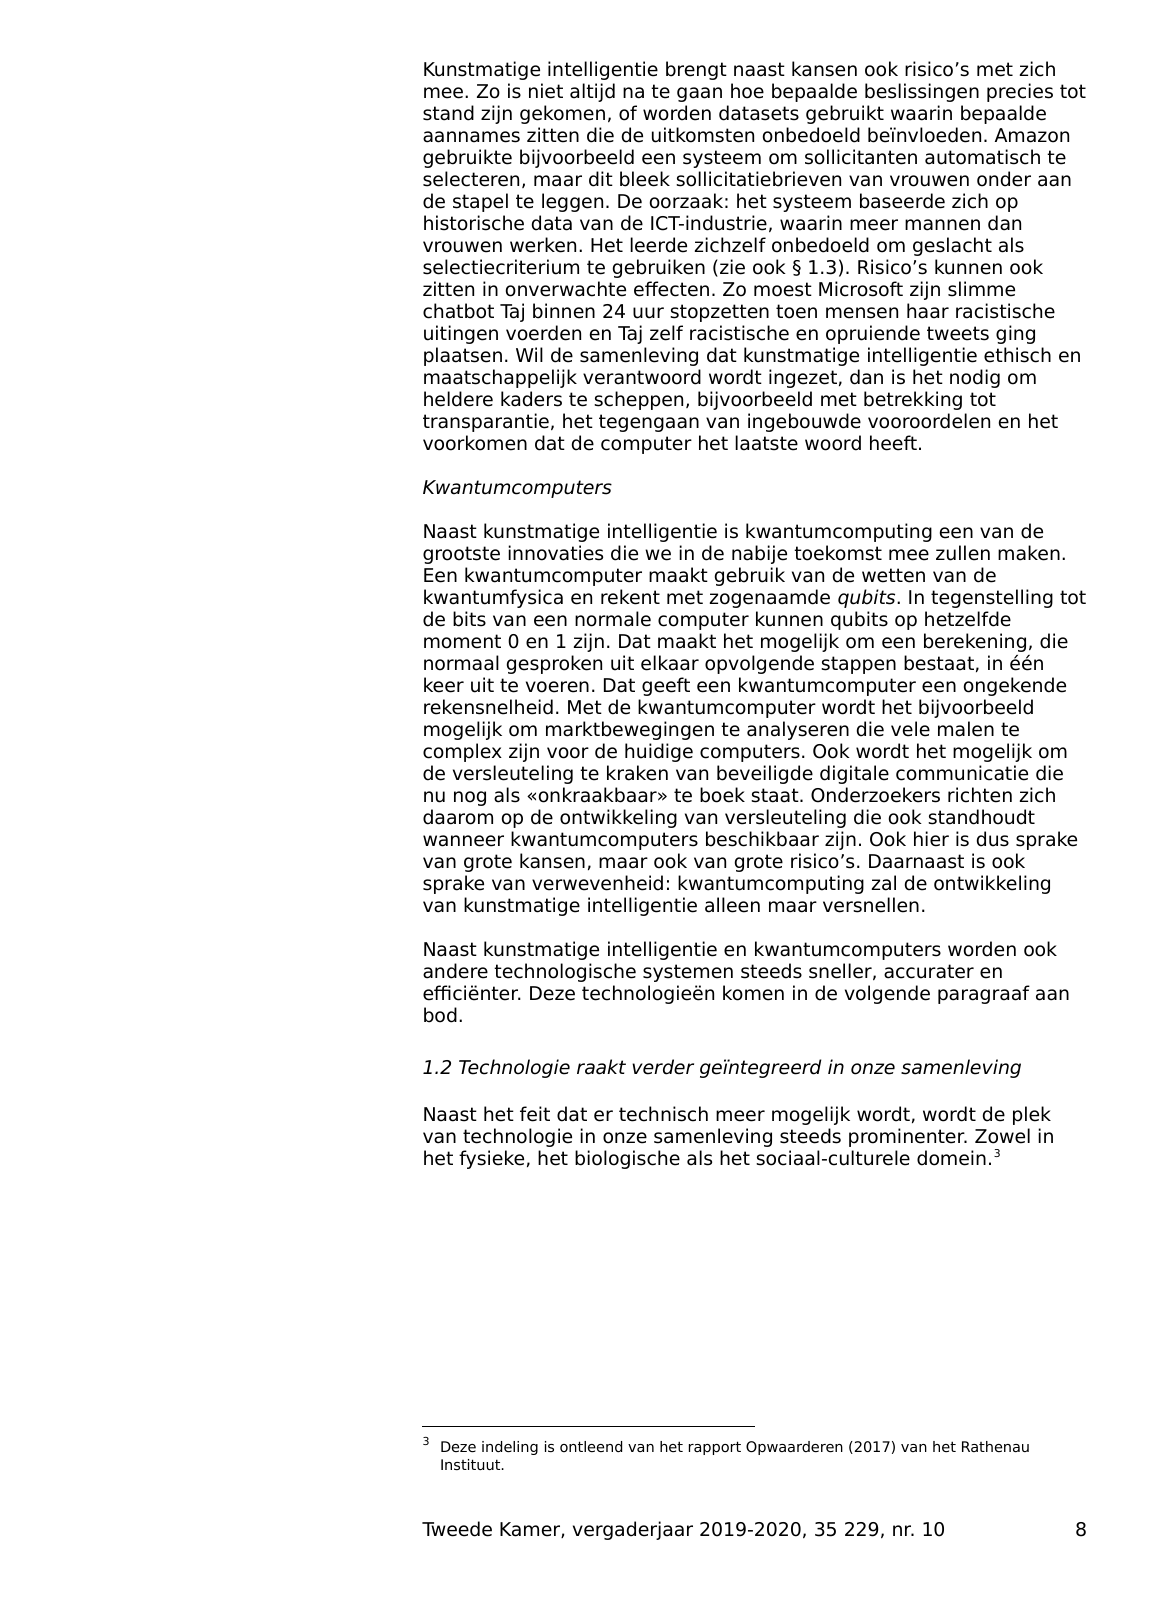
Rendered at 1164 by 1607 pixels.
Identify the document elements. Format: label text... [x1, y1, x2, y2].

text Naast kunstmatige intelligentie is kwantumcomputing een van de grootste innovaties die we in de nabije toekomst mee zullen maken. Een kwantumcomputer maakt gebruik van de wetten van de kwantumfysica en rekent met zogenaamde qubits. In tegenstelling tot de bits van een normale computer kunnen qubits op hetzelfde moment 0 en 1 zijn. Dat maakt het mogelijk om een berekening, die normaal gesproken uit elkaar opvolgende stappen bestaat, in één keer uit te voeren. Dat geeft een kwantumcomputer een ongekende rekensnelheid. Met de kwantumcomputer wordt het bijvoorbeeld mogelijk om marktbewegingen te analyseren die vele malen te complex zijn voor de huidige computers. Ook wordt het mogelijk om de versleuteling te kraken van beveiligde digitale communicatie die nu nog als «onkraakbaar» te boek staat. Onderzoekers richten zich daarom op de ontwikkeling van versleuteling die ook standhoudt wanneer kwantumcomputers beschikbaar zijn. Ook hier is dus sprake van grote kansen, maar ook van grote risico’s. Daarnaast is ook sprake van verwevenheid: kwantumcomputing zal de ontwikkeling van kunstmatige intelligentie alleen maar versnellen. [422, 521, 1087, 917]
subtitle 1.2 Technologie raakt verder geïntegreerd in onze samenleving [422, 1057, 1087, 1079]
text Naast het feit dat er technisch meer mogelijk wordt, wordt de plek van technologie in onze samenleving steeds prominenter. Zowel in het fysieke, het biologische als het sociaal-culturele domein. [422, 1104, 1087, 1170]
text Kunstmatige intelligentie brengt naast kansen ook risico’s met zich mee. Zo is niet altijd na te gaan hoe bepaalde beslissingen precies tot stand zijn gekomen, of worden datasets gebruikt waarin bepaalde aannames zitten die de uitkomsten onbedoeld beïnvloeden. Amazon gebruikte bijvoorbeeld een systeem om sollicitanten automatisch te selecteren, maar dit bleek sollicitatiebrieven van vrouwen onder aan de stapel te leggen. De oorzaak: het systeem baseerde zich op historische data van de ICT-industrie, waarin meer mannen dan vrouwen werken. Het leerde zichzelf onbedoeld om geslacht als selectiecriterium te gebruiken (zie ook § 1.3). Risico’s kunnen ook zitten in onverwachte effecten. Zo moest Microsoft zijn slimme chatbot Taj binnen 24 uur stopzetten toen mensen haar racistische uitingen voerden en Taj zelf racistische en opruiende tweets ging plaatsen. Wil de samenleving dat kunstmatige intelligentie ethisch en maatschappelijk verantwoord wordt ingezet, dan is het nodig om heldere kaders te scheppen, bijvoorbeeld met betrekking tot transparantie, het tegengaan van ingebouwde vooroordelen en het voorkomen dat de computer het laatste woord heeft. [422, 59, 1087, 455]
subtitle Kwantumcomputers [422, 477, 1087, 499]
text Naast kunstmatige intelligentie en kwantumcomputers worden ook andere technologische systemen steeds sneller, accurater en efficiënter. Deze technologieën komen in de volgende paragraaf aan bod. [422, 939, 1087, 1027]
text Deze indeling is ontleend van het rapport Opwaarderen (2017) van het Rathenau Instituut. [422, 1435, 1087, 1474]
